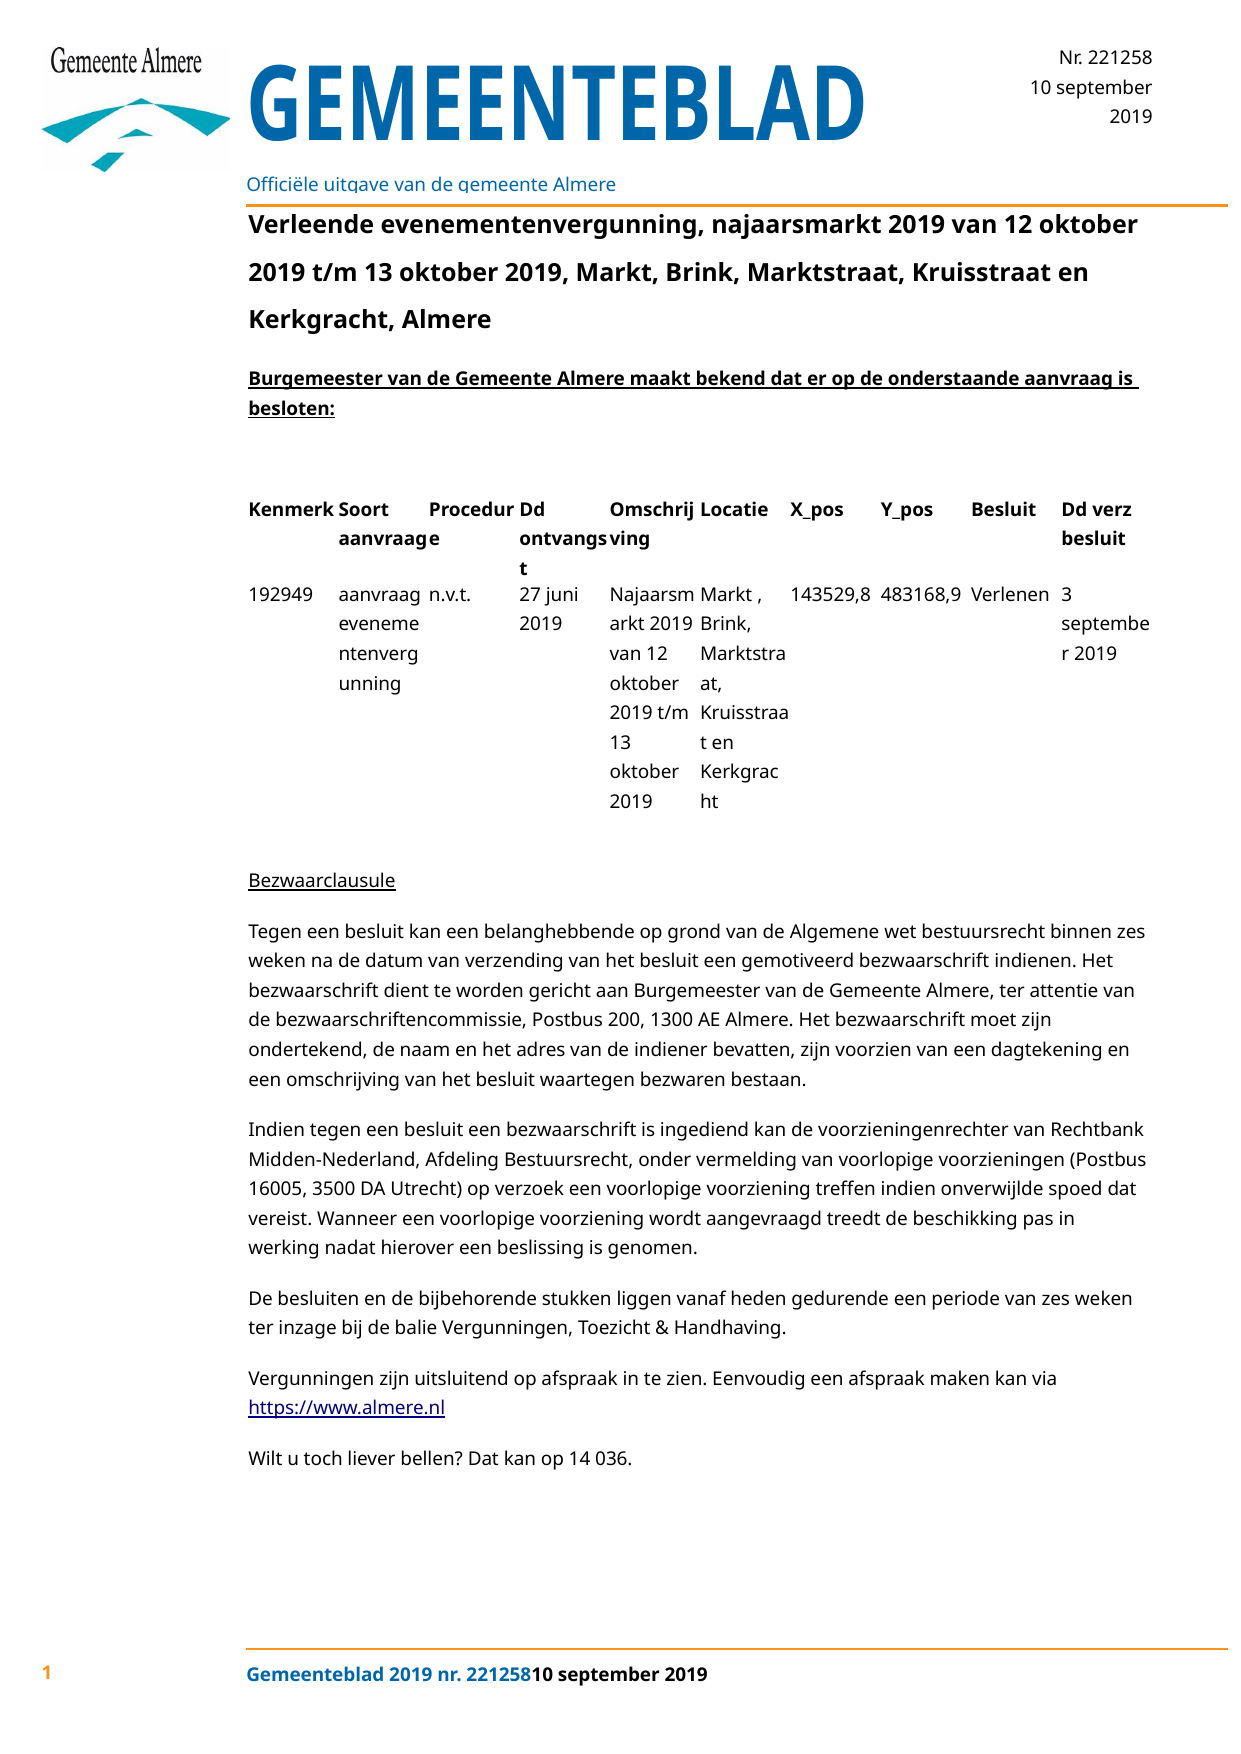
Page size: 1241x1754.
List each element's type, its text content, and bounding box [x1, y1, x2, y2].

table_cell Verlenen [971, 581, 1061, 814]
table_header Omschrijving [609, 496, 700, 581]
table_cell 192949 [248, 581, 338, 814]
text De besluiten en de bijbehorende stukken liggen vanaf heden gedurende een periode van zes weken ter inzage bij de balie Vergunningen, Toezicht & Handhaving. [248, 1285, 1152, 1340]
table_cell n.v.t. [429, 581, 519, 814]
text Bezwaarclausule [248, 867, 1152, 893]
table_header Locatie [700, 496, 790, 581]
table_header Soort aanvraag [338, 496, 429, 581]
table_cell Najaarsmarkt 2019 van 12 oktober 2019 t/m 13 oktober 2019 [609, 581, 700, 814]
table_cell aanvraag evenementenvergunning [338, 581, 429, 814]
table_cell 483168,9 [881, 581, 971, 814]
table_cell 27 juni 2019 [519, 581, 609, 814]
table_cell Markt , Brink, Marktstraat, Kruisstraat en Kerkgracht [700, 581, 790, 814]
table_header Procedure [429, 496, 519, 581]
table_cell 143529,8 [790, 581, 881, 814]
text Burgemeester van de Gemeente Almere maakt bekend dat er op de onderstaande aanvraag is besloten: [248, 366, 1152, 421]
table_header Kenmerk [248, 496, 338, 581]
table_header Y_pos [881, 496, 971, 581]
table_cell 3 september 2019 [1061, 581, 1152, 814]
table_header Dd verz besluit [1061, 496, 1152, 581]
text Wilt u toch liever bellen? Dat kan op 14 036. [248, 1445, 1152, 1471]
text Indien tegen een besluit een bezwaarschrift is ingediend kan de voorzieningenrechter van Rechtbank Midden-Nederland, Afdeling Bestuursrecht, onder vermelding van voorlopige voorzieningen (Postbus 16005, 3500 DA Utrecht) op verzoek een voorlopige voorziening treffen indien onverwijlde spoed dat vereist. Wanneer een voorlopige voorziening wordt aangevraagd treedt de beschikking pas in werking nadat hierover een beslissing is genomen. [248, 1116, 1152, 1260]
text Vergunningen zijn uitsluitend op afspraak in te zien. Eenvoudig een afspraak maken kan via https://www.almere.nl [248, 1365, 1152, 1420]
table_header Dd ontvangst [519, 496, 609, 581]
table_header X_pos [790, 496, 881, 581]
text Tegen een besluit kan een belanghebbende op grond van de Algemene wet bestuursrecht binnen zes weken na de datum van verzending van het besluit een gemotiveerd bezwaarschrift indienen. Het bezwaarschrift dient te worden gericht aan Burgemeester van de Gemeente Almere, ter attentie van de bezwaarschriftencommissie, Postbus 200, 1300 AE Almere. Het bezwaarschrift moet zijn ondertekend, de naam en het adres van de indiener bevatten, zijn voorzien van een dagtekening en een omschrijving van het besluit waartegen bezwaren bestaan. [248, 918, 1152, 1091]
picture [41, 47, 231, 172]
table_header Besluit [971, 496, 1061, 581]
text Verleende evenementenvergunning, najaarsmarkt 2019 van 12 oktober 2019 t/m 13 oktober 2019, Markt, Brink, Marktstraat, Kruisstraat en Kerkgracht, Almere [248, 207, 1152, 336]
